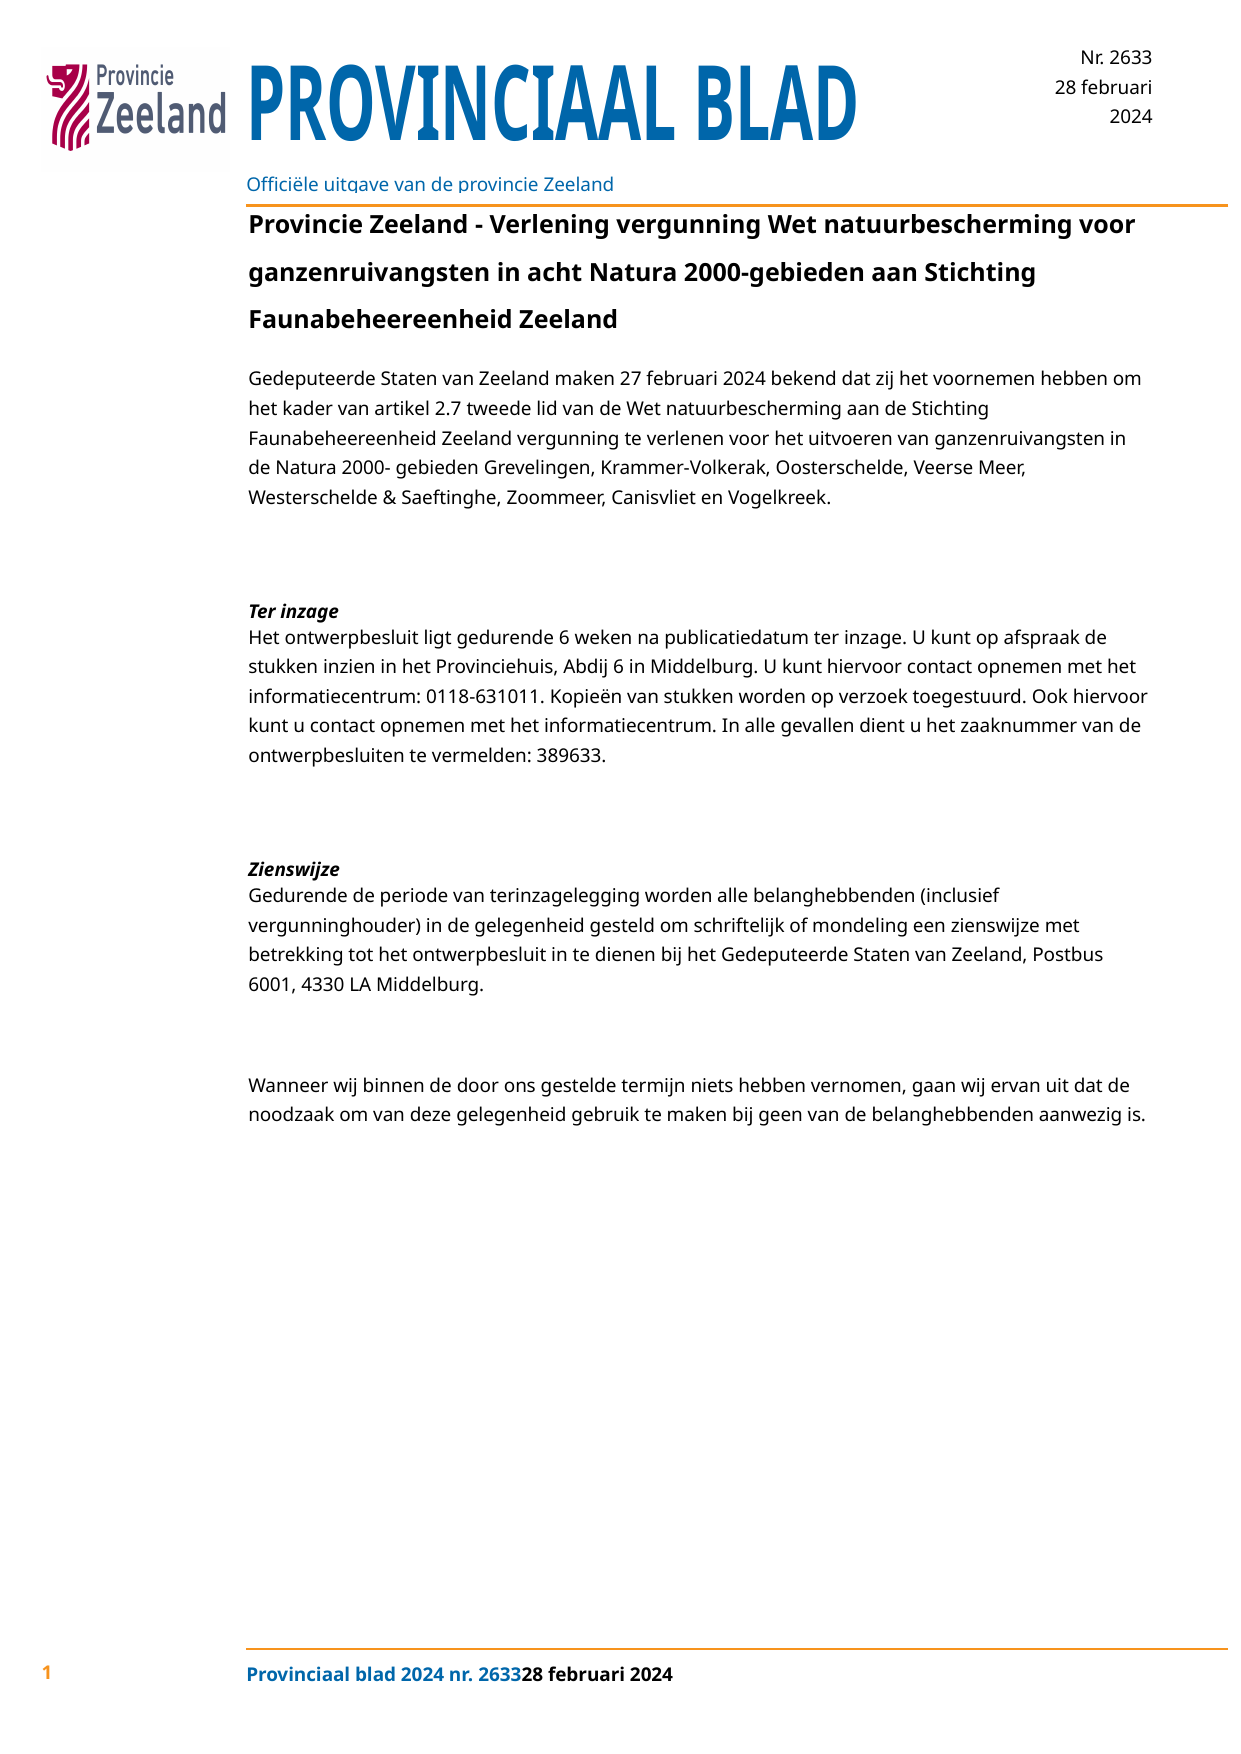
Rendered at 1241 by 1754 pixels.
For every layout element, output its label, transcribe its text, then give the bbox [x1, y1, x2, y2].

text Provincie Zeeland - Verlening vergunning Wet natuurbescherming voor ganzenruivangsten in acht Natura 2000-gebieden aan Stichting Faunabeheereenheid Zeeland [248, 207, 1152, 336]
text Gedeputeerde Staten van Zeeland maken 27 februari 2024 bekend dat zij het voornemen hebben om het kader van artikel 2.7 tweede lid van de Wet natuurbescherming aan de Stichting Faunabeheereenheid Zeeland vergunning te verlenen voor het uitvoeren van ganzenruivangsten in de Natura 2000- gebieden Grevelingen, Krammer-Volkerak, Oosterschelde, Veerse Meer, Westerschelde & Saeftinghe, Zoommeer, Canisvliet en Vogelkreek. [248, 366, 1152, 509]
text Ter inzage [248, 598, 1152, 624]
text Zienswijze [248, 857, 1152, 882]
text Het ontwerpbesluit ligt gedurende 6 weken na publicatiedatum ter inzage. U kunt op afspraak de stukken inzien in het Provinciehuis, Abdij 6 in Middelburg. U kunt hiervoor contact opnemen met het informatiecentrum: 0118-631011. Kopieën van stukken worden op verzoek toegestuurd. Ook hiervoor kunt u contact opnemen met het informatiecentrum. In alle gevallen dient u het zaaknummer van de ontwerpbesluiten te vermelden: 389633. [248, 624, 1152, 768]
picture [41, 47, 231, 172]
text Gedurende de periode van terinzagelegging worden alle belanghebbenden (inclusief vergunninghouder) in de gelegenheid gesteld om schriftelijk of mondeling een zienswijze met betrekking tot het ontwerpbesluit in te dienen bij het Gedeputeerde Staten van Zeeland, Postbus 6001, 4330 LA Middelburg. [248, 882, 1152, 997]
text Wanneer wij binnen de door ons gestelde termijn niets hebben vernomen, gaan wij ervan uit dat de noodzaak om van deze gelegenheid gebruik te maken bij geen van de belanghebbenden aanwezig is. [248, 1072, 1152, 1127]
